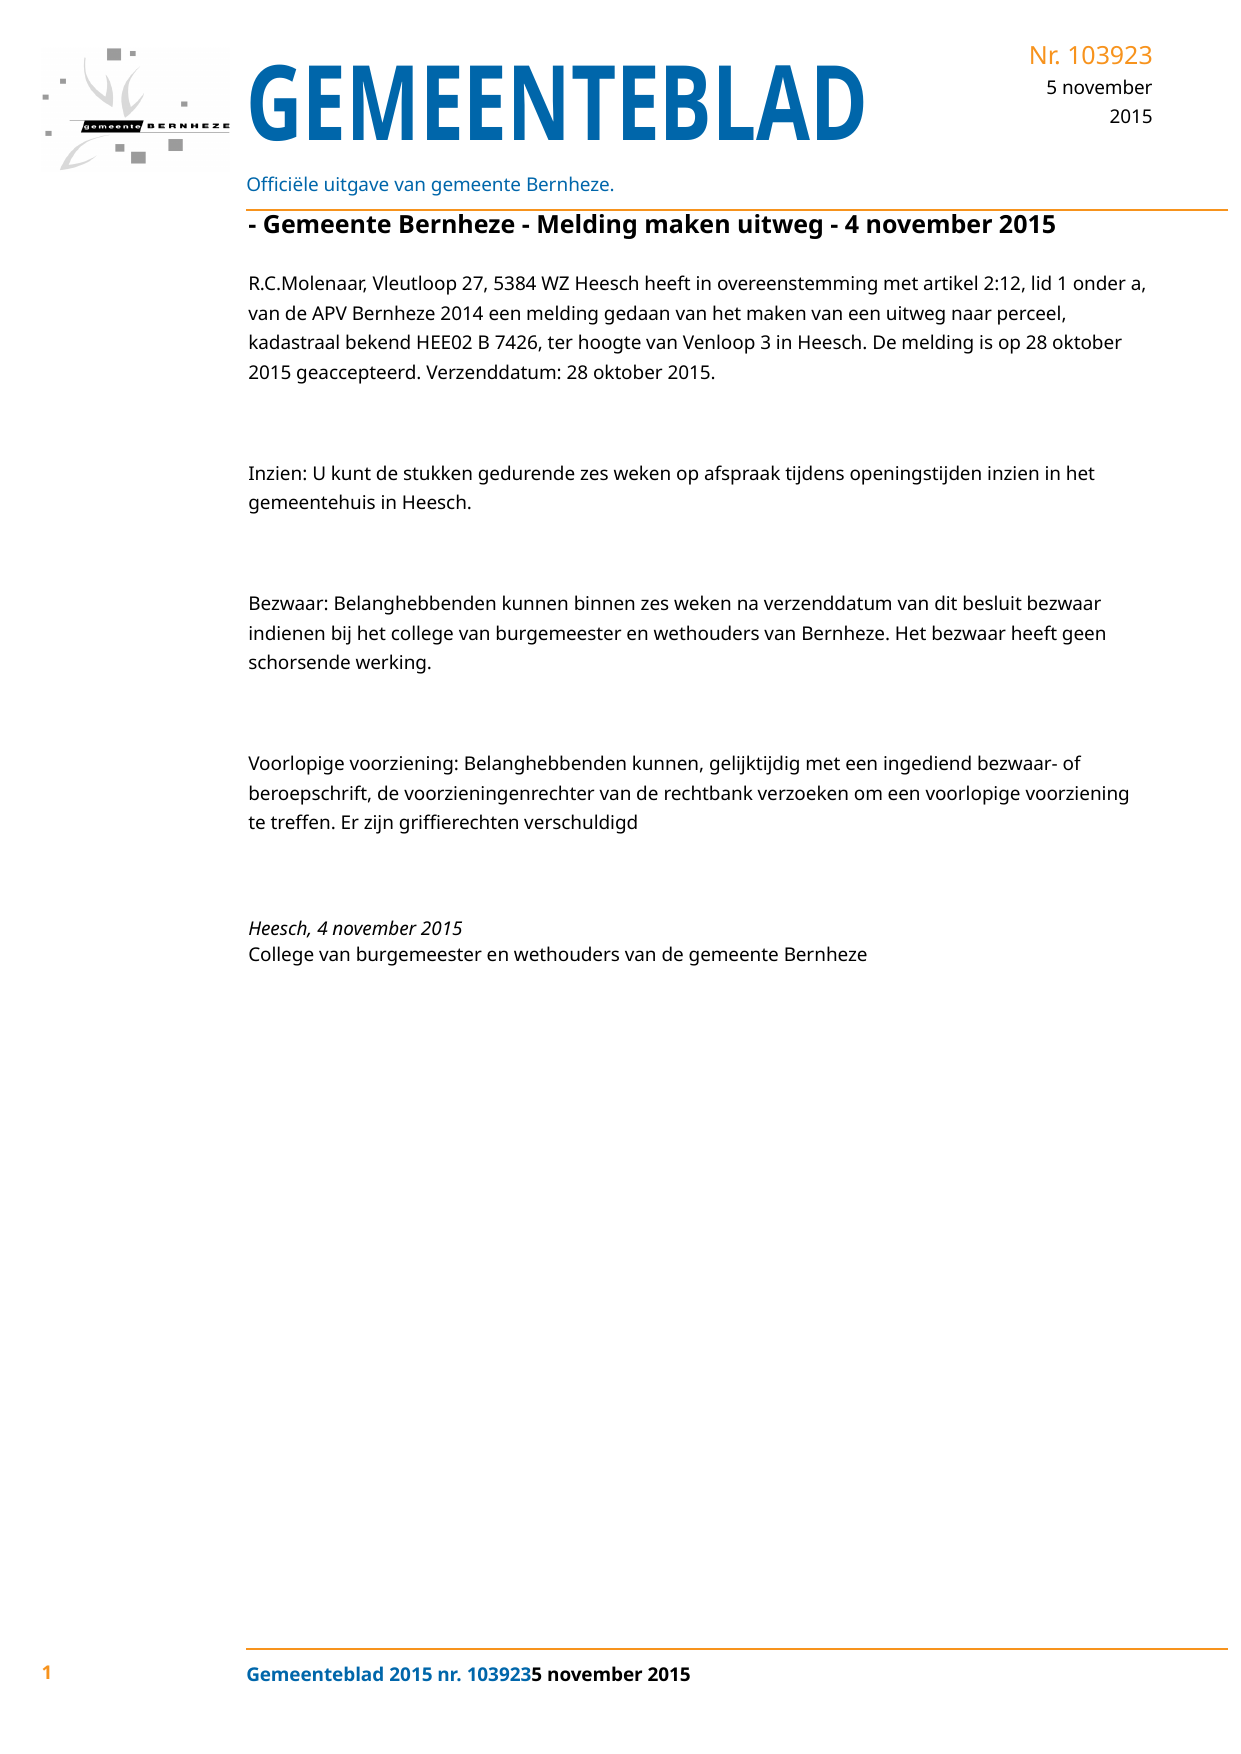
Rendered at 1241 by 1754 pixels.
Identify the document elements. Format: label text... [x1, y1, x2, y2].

text Heesch, 4 november 2015 [248, 915, 1152, 941]
text College van burgemeester en wethouders van de gemeente Bernheze [248, 941, 1152, 967]
text Voorlopige voorziening: Belanghebbenden kunnen, gelijktijdig met een ingediend bezwaar- of beroepschrift, de voorzieningenrechter van de rechtbank verzoeken om een voorlopige voorziening te treffen. Er zijn griffierechten verschuldigd [248, 750, 1152, 835]
text Inzien: U kunt de stukken gedurende zes weken op afspraak tijdens openingstijden inzien in het gemeentehuis in Heesch. [248, 460, 1152, 515]
text - Gemeente Bernheze - Melding maken uitweg - 4 november 2015 [248, 211, 1152, 241]
text Bezwaar: Belanghebbenden kunnen binnen zes weken na verzenddatum van dit besluit bezwaar indienen bij het college van burgemeester en wethouders van Bernheze. Het bezwaar heeft geen schorsende werking. [248, 590, 1152, 675]
text R.C.Molenaar, Vleutloop 27, 5384 WZ Heesch heeft in overeenstemming met artikel 2:12, lid 1 onder a, van de APV Bernheze 2014 een melding gedaan van het maken van een uitweg naar perceel, kadastraal bekend HEE02 B 7426, ter hoogte van Venloop 3 in Heesch. De melding is op 28 oktober 2015 geaccepteerd. Verzenddatum: 28 oktober 2015. [248, 270, 1152, 385]
picture [41, 47, 231, 172]
